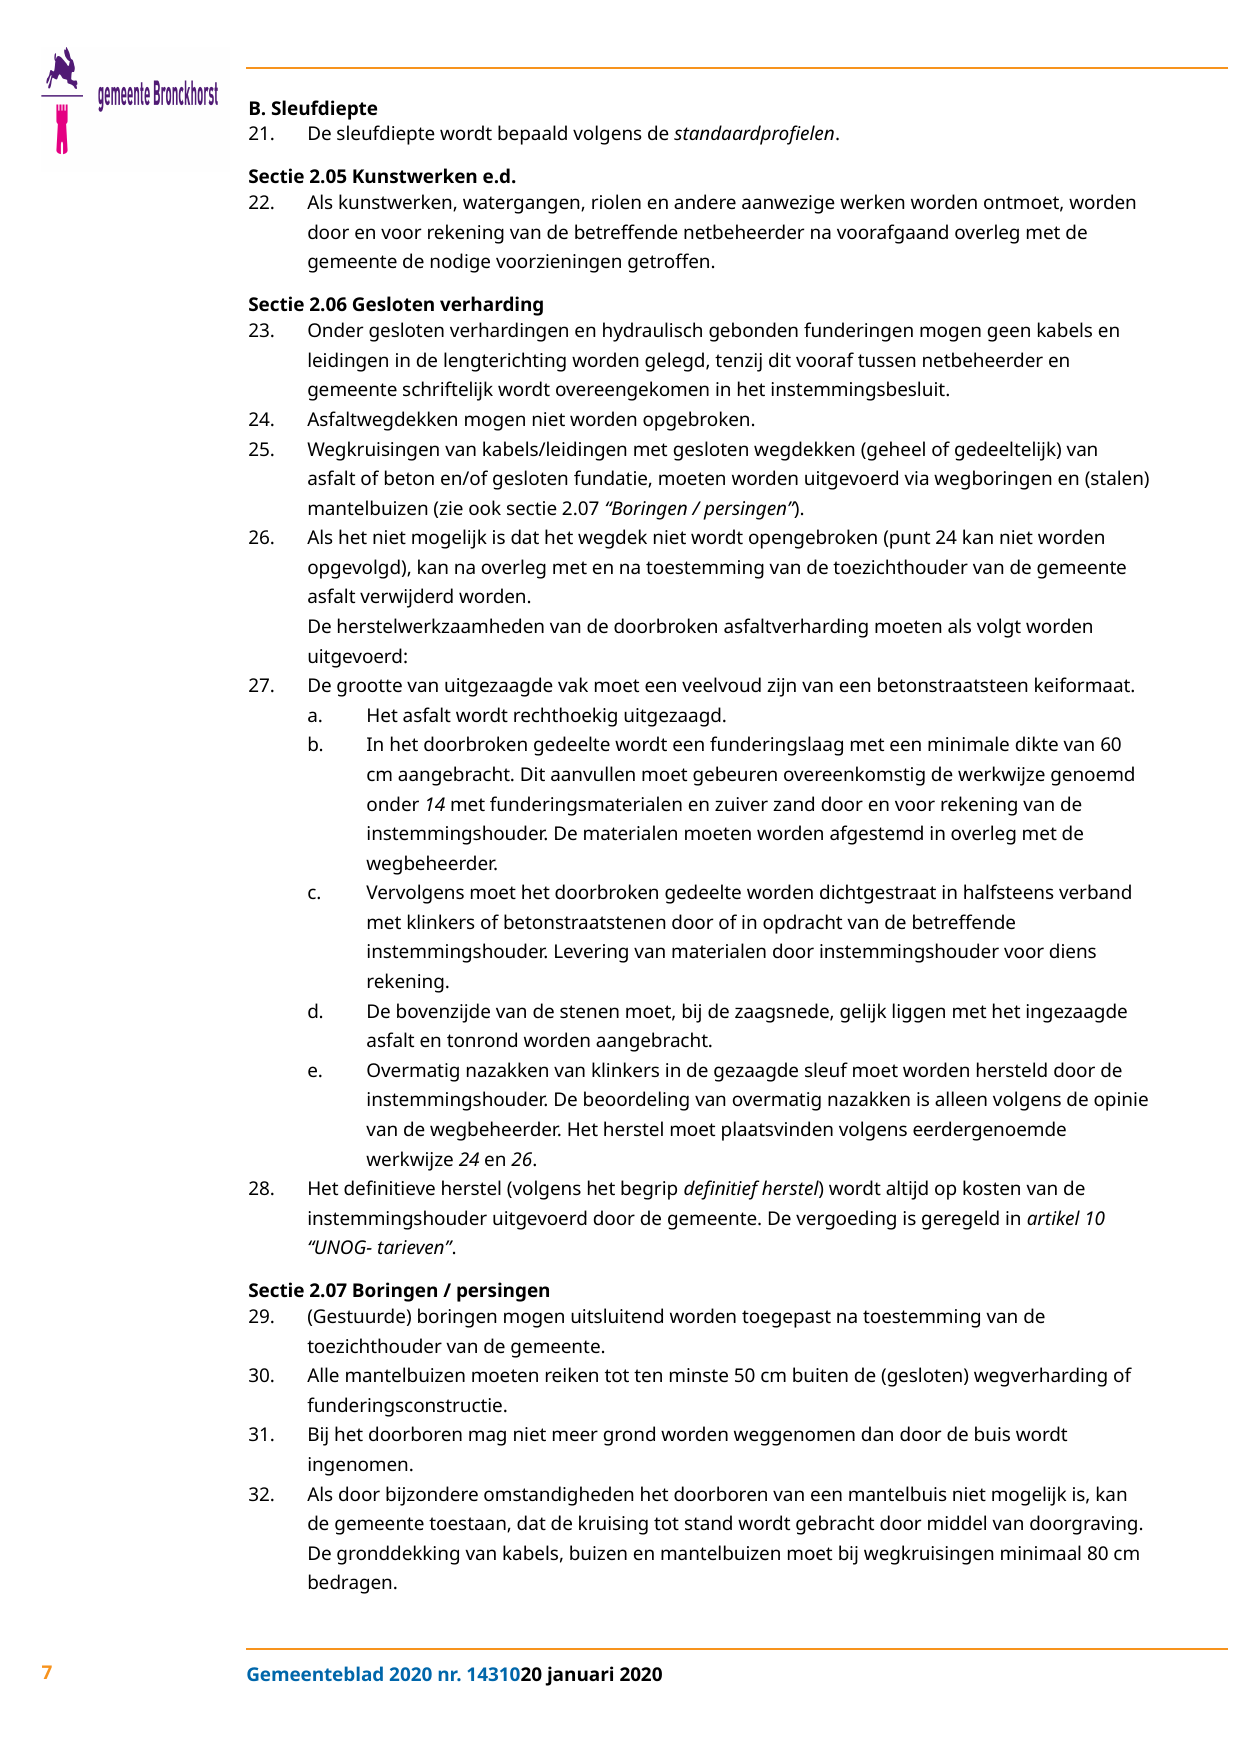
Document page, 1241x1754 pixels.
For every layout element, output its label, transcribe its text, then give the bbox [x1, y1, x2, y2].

text Sectie 2.05 Kunstwerken e.d. [248, 164, 1152, 189]
list Bij het doorboren mag niet meer grond worden weggenomen dan door de buis wordt ingenomen. [248, 1422, 1152, 1477]
text B. Sleufdiepte [248, 95, 1152, 121]
list Onder gesloten verhardingen en hydraulisch gebonden funderingen mogen geen kabels en leidingen in de lengterichting worden gelegd, tenzij dit vooraf tussen netbeheerder en gemeente schriftelijk wordt overeengekomen in het instemmingsbesluit. [248, 317, 1152, 402]
list Asfaltwegdekken mogen niet worden opgebroken. [248, 406, 1152, 432]
list De grootte van uitgezaagde vak moet een veelvoud zijn van een betonstraatsteen keiformaat. [248, 672, 1152, 698]
text Sectie 2.06 Gesloten verharding [248, 292, 1152, 317]
list De herstelwerkzaamheden van de doorbroken asfaltverharding moeten als volgt worden uitgevoerd: [248, 613, 1152, 668]
list Als door bijzondere omstandigheden het doorboren van een mantelbuis niet mogelijk is, kan de gemeente toestaan, dat de kruising tot stand wordt gebracht door middel van doorgraving. De gronddekking van kabels, buizen en mantelbuizen moet bij wegkruisingen minimaal 80 cm bedragen. [248, 1481, 1152, 1595]
list Alle mantelbuizen moeten reiken tot ten minste 50 cm buiten de (gesloten) wegverharding of funderingsconstructie. [248, 1362, 1152, 1418]
list Als kunstwerken, watergangen, riolen en andere aanwezige werken worden ontmoet, worden door en voor rekening van de betreffende netbeheerder na voorafgaand overleg met de gemeente de nodige voorzieningen getroffen. [248, 189, 1152, 274]
text Sectie 2.07 Boringen / persingen [248, 1278, 1152, 1303]
list (Gestuurde) boringen mogen uitsluitend worden toegepast na toestemming van de toezichthouder van de gemeente. [248, 1303, 1152, 1359]
list Overmatig nazakken van klinkers in de gezaagde sleuf moet worden hersteld door de instemmingshouder. De beoordeling van overmatig nazakken is alleen volgens de opinie van de wegbeheerder. Het herstel moet plaatsvinden volgens eerdergenoemde werkwijze 24 en 26. [307, 1057, 1152, 1171]
list De bovenzijde van de stenen moet, bij de zaagsnede, gelijk liggen met het ingezaagde asfalt en tonrond worden aangebracht. [307, 998, 1152, 1053]
list Als het niet mogelijk is dat het wegdek niet wordt opengebroken (punt 24 kan niet worden opgevolgd), kan na overleg met en na toestemming van de toezichthouder van de gemeente asfalt verwijderd worden. [248, 524, 1152, 609]
list Het definitieve herstel (volgens het begrip definitief herstel) wordt altijd op kosten van de instemmingshouder uitgevoerd door de gemeente. De vergoeding is geregeld in artikel 10 “UNOG- tarieven”. [248, 1175, 1152, 1260]
list Het asfalt wordt rechthoekig uitgezaagd. [307, 702, 1152, 728]
picture [41, 47, 231, 172]
list Wegkruisingen van kabels/leidingen met gesloten wegdekken (geheel of gedeeltelijk) van asfalt of beton en/of gesloten fundatie, moeten worden uitgevoerd via wegboringen en (stalen) mantelbuizen (zie ook sectie 2.07 “Boringen / persingen”). [248, 436, 1152, 521]
list Vervolgens moet het doorbroken gedeelte worden dichtgestraat in halfsteens verband met klinkers of betonstraatstenen door of in opdracht van de betreffende instemmingshouder. Levering van materialen door instemmingshouder voor diens rekening. [307, 879, 1152, 994]
list De sleufdiepte wordt bepaald volgens de standaardprofielen. [248, 121, 1152, 146]
list In het doorbroken gedeelte wordt een funderingslaag met een minimale dikte van 60 cm aangebracht. Dit aanvullen moet gebeuren overeenkomstig de werkwijze genoemd onder 14 met funderingsmaterialen en zuiver zand door en voor rekening van de instemmingshouder. De materialen moeten worden afgestemd in overleg met de wegbeheerder. [307, 732, 1152, 876]
